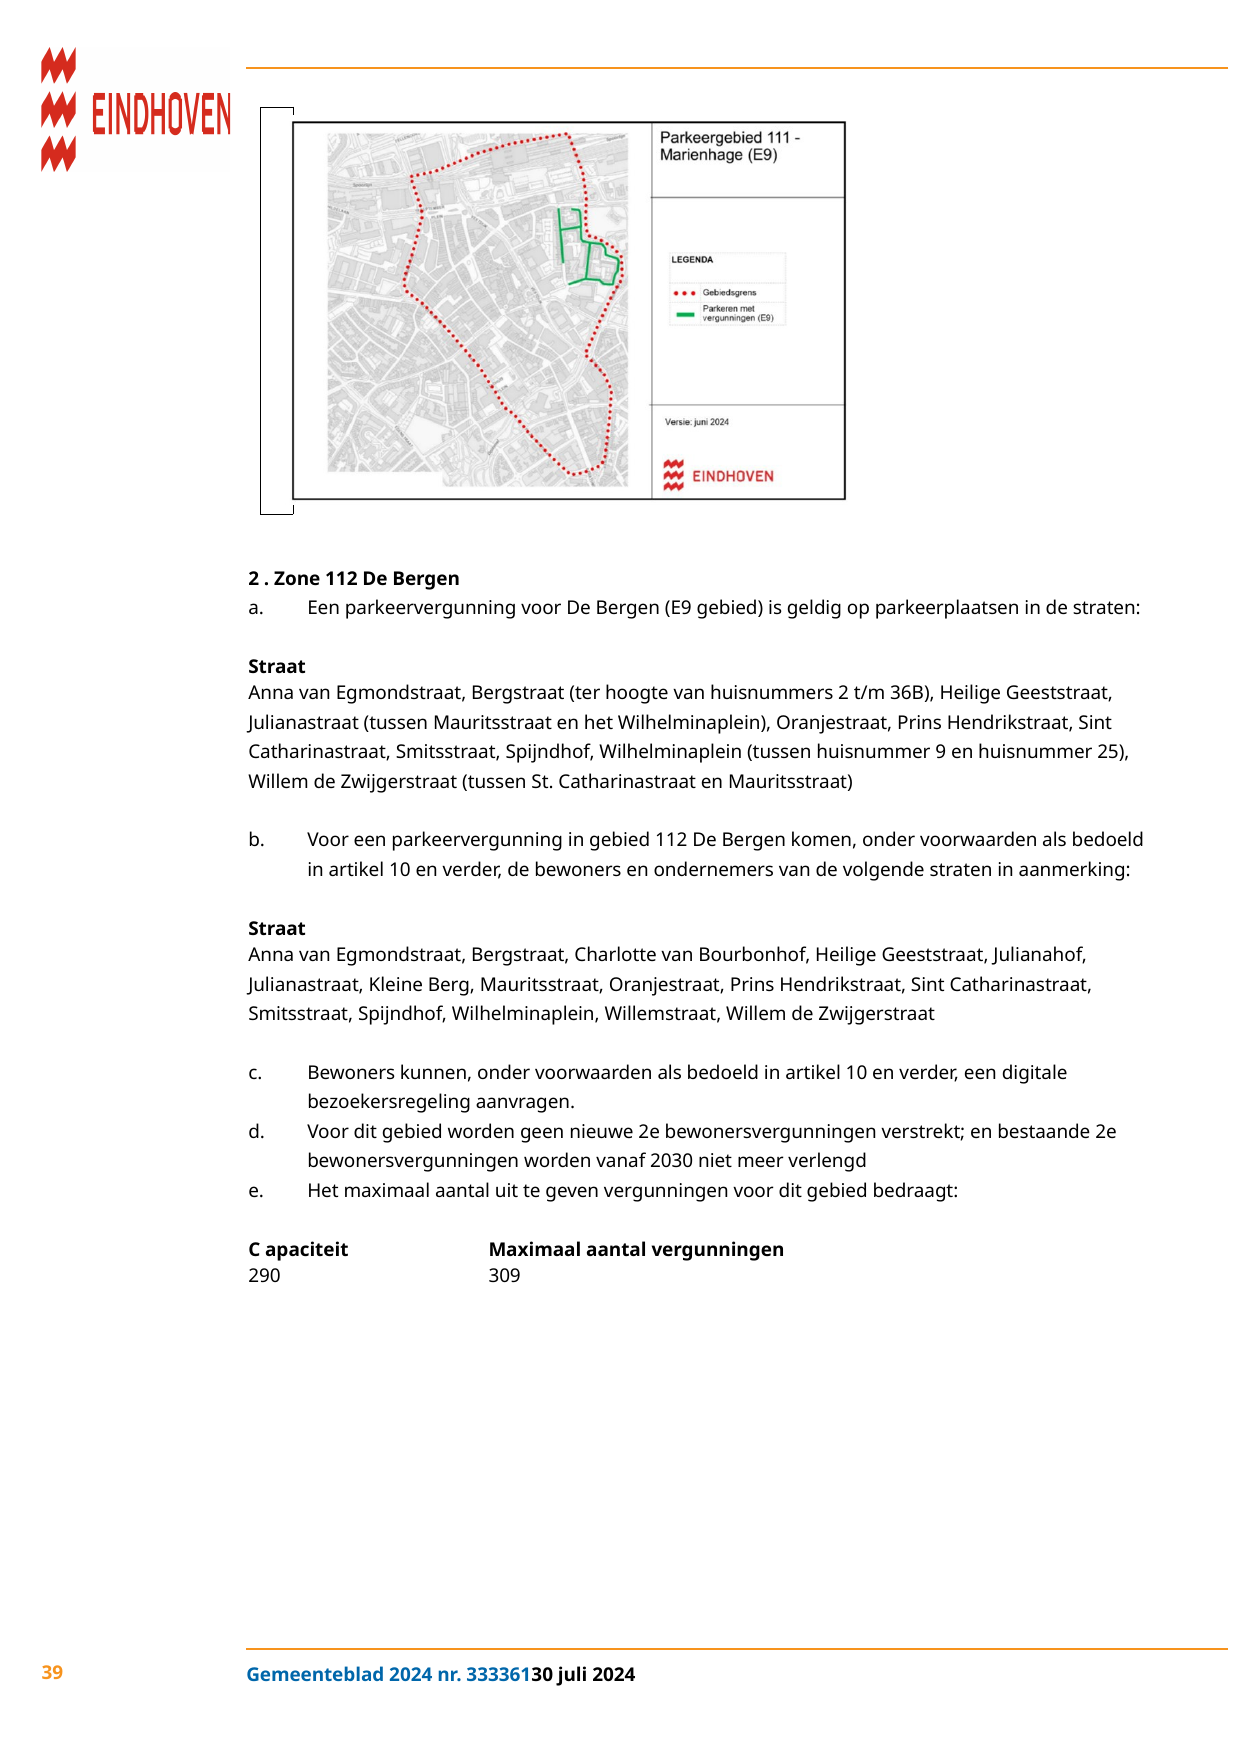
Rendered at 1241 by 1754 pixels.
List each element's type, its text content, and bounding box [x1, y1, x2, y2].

table_cell Anna van Egmondstraat, Bergstraat (ter hoogte van huisnummers 2 t/m 36B), Heilige Geeststraat, Julianastraat (tussen Mauritsstraat en het Wilhelminaplein), Oranjestraat, Prins Hendrikstraat, Sint Catharinastraat, Smitsstraat, Spijndhof, Wilhelminaplein (tussen huisnummer 9 en huisnummer 25), Willem de Zwijgerstraat (tussen St. Catharinastraat en Mauritsstraat) [248, 679, 1152, 794]
picture [268, 115, 869, 505]
list Voor dit gebied worden geen nieuwe 2e bewonersvergunningen verstrekt; en bestaande 2e bewonersvergunningen worden vanaf 2030 niet meer verlengd [248, 1118, 1152, 1173]
list Bewoners kunnen, onder voorwaarden als bedoeld in artikel 10 en verder, een digitale bezoekersregeling aanvragen. [248, 1059, 1152, 1114]
table_cell 309 [488, 1262, 1152, 1288]
list Voor een parkeervergunning in gebied 112 De Bergen komen, onder voorwaarden als bedoeld in artikel 10 en verder, de bewoners en ondernemers van de volgende straten in aanmerking: [248, 827, 1152, 882]
table_header C apaciteit [248, 1236, 488, 1262]
picture [41, 47, 231, 172]
text 2 . Zone 112 De Bergen [248, 565, 1152, 590]
table_header Maximaal aantal vergunningen [488, 1236, 1152, 1262]
table_cell Anna van Egmondstraat, Bergstraat, Charlotte van Bourbonhof, Heilige Geeststraat, Julianahof, Julianastraat, Kleine Berg, Mauritsstraat, Oranjestraat, Prins Hendrikstraat, Sint Catharinastraat, Smitsstraat, Spijndhof, Wilhelminaplein, Willemstraat, Willem de Zwijgerstraat [248, 941, 1152, 1026]
list Een parkeervergunning voor De Bergen (E9 gebied) is geldig op parkeerplaatsen in de straten: [248, 594, 1152, 620]
table_cell 290 [248, 1262, 488, 1288]
list Het maximaal aantal uit te geven vergunningen voor dit gebied bedraagt: [248, 1177, 1152, 1203]
table_header Straat [248, 915, 1152, 941]
table_header Straat [248, 654, 1152, 679]
